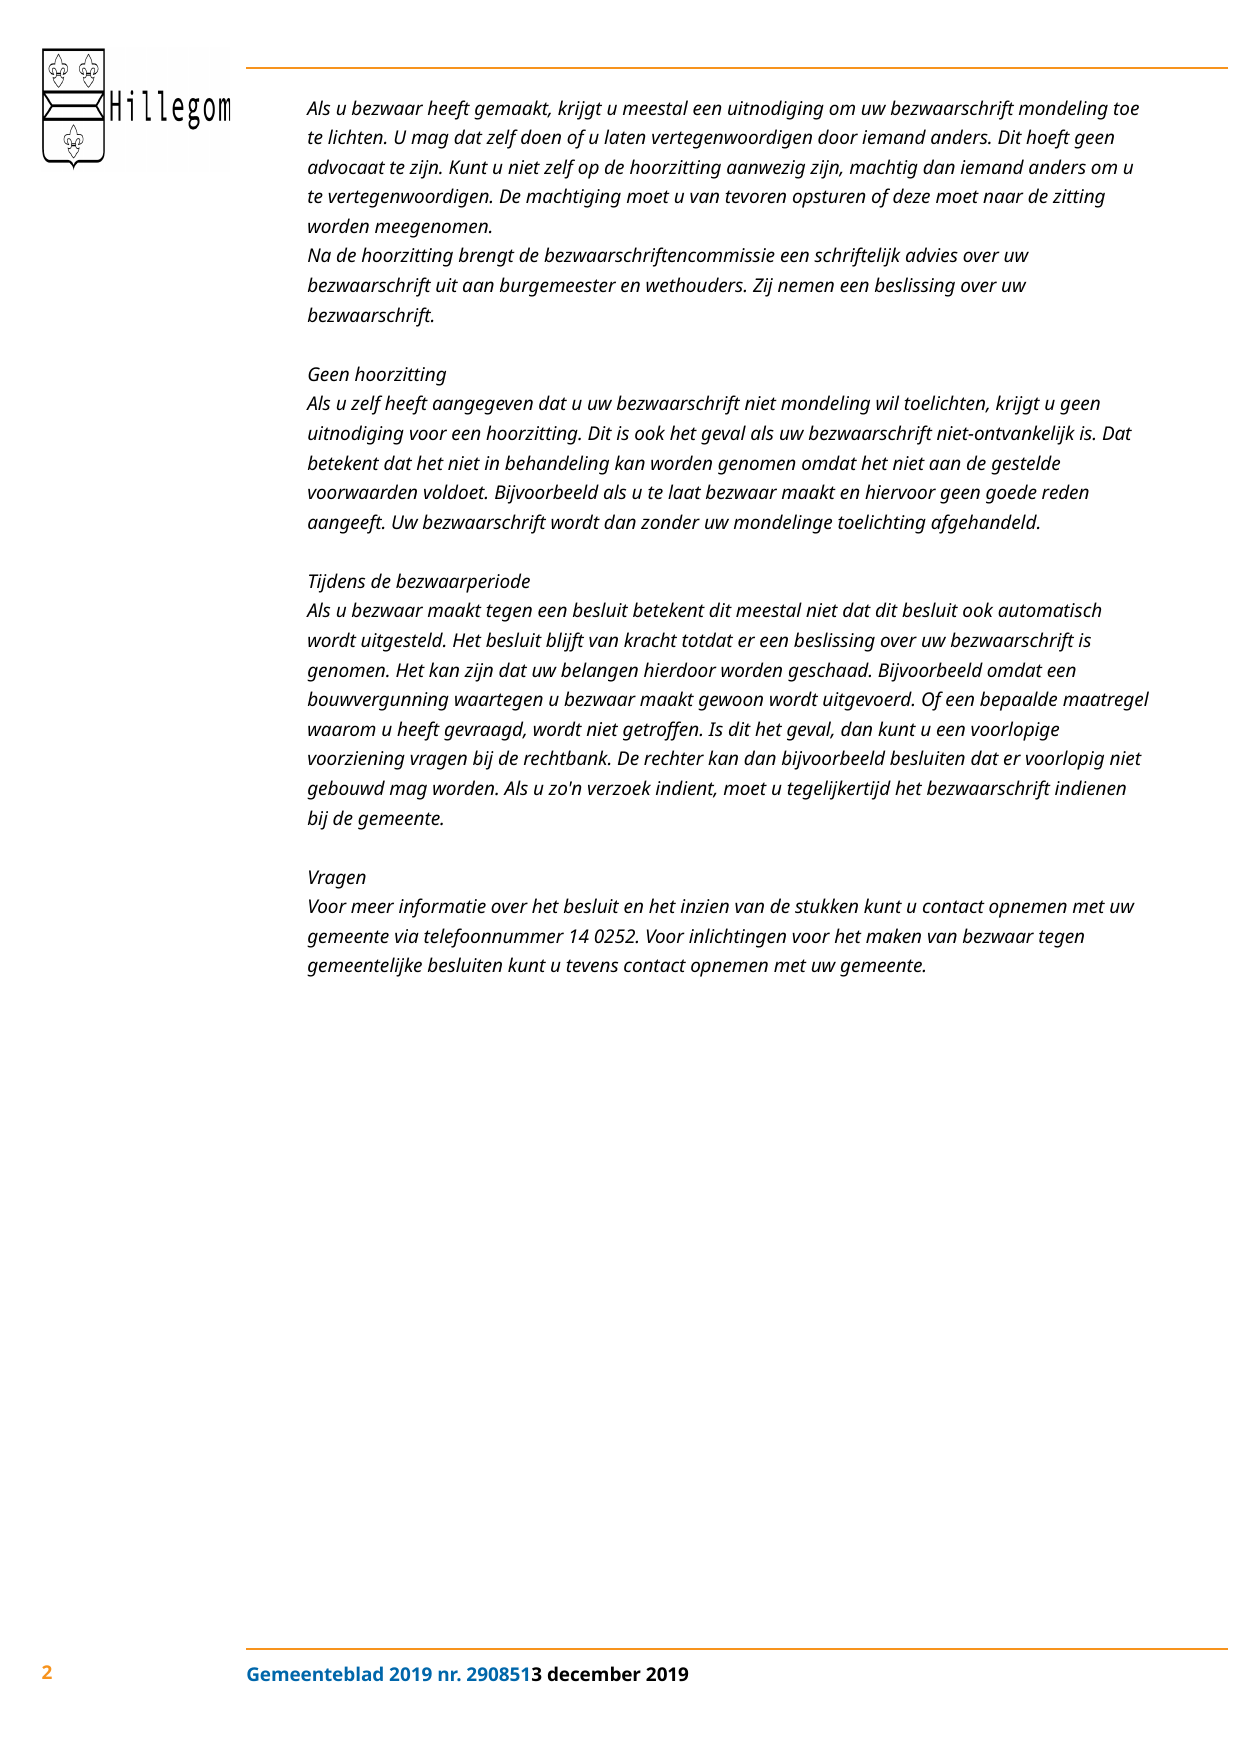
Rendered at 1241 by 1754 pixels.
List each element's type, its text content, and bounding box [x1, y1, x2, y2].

picture [41, 47, 231, 172]
list Als u zelf heeft aangegeven dat u uw bezwaarschrift niet mondeling wil toelichten, krijgt u geen uitnodiging voor een hoorzitting. Dit is ook het geval als uw bezwaarschrift niet-ontvankelijk is. Dat betekent dat het niet in behandeling kan worden genomen omdat het niet aan de gestelde voorwaarden voldoet. Bijvoorbeeld als u te laat bezwaar maakt en hiervoor geen goede reden aangeeft. Uw bezwaarschrift wordt dan zonder uw mondelinge toelichting afgehandeld. [248, 391, 1152, 535]
list Voor meer informatie over het besluit en het inzien van de stukken kunt u contact opnemen met uw gemeente via telefoonnummer 14 0252. Voor inlichtingen voor het maken van bezwaar tegen gemeentelijke besluiten kunt u tevens contact opnemen met uw gemeente. [248, 893, 1152, 978]
list Als u bezwaar maakt tegen een besluit betekent dit meestal niet dat dit besluit ook automatisch wordt uitgesteld. Het besluit blijft van kracht totdat er een beslissing over uw bezwaarschrift is genomen. Het kan zijn dat uw belangen hierdoor worden geschaad. Bijvoorbeeld omdat een bouwvergunning waartegen u bezwaar maakt gewoon wordt uitgevoerd. Of een bepaalde maatregel waarom u heeft gevraagd, wordt niet getroffen. Is dit het geval, dan kunt u een voorlopige voorziening vragen bij de rechtbank. De rechter kan dan bijvoorbeeld besluiten dat er voorlopig niet gebouwd mag worden. Als u zo'n verzoek indient, moet u tegelijkertijd het bezwaarschrift indienen bij de gemeente. [248, 598, 1152, 831]
list Vragen [248, 864, 1152, 890]
list Geen hoorzitting [248, 361, 1152, 387]
list Na de hoorzitting brengt de bezwaarschriftencommissie een schriftelijk advies over uw bezwaarschrift uit aan burgemeester en wethouders. Zij nemen een beslissing over uw bezwaarschrift. [248, 243, 1152, 328]
list Als u bezwaar heeft gemaakt, krijgt u meestal een uitnodiging om uw bezwaarschrift mondeling toe te lichten. U mag dat zelf doen of u laten vertegenwoordigen door iemand anders. Dit hoeft geen advocaat te zijn. Kunt u niet zelf op de hoorzitting aanwezig zijn, machtig dan iemand anders om u te vertegenwoordigen. De machtiging moet u van tevoren opsturen of deze moet naar de zitting worden meegenomen. [248, 95, 1152, 239]
list Tijdens de bezwaarperiode [248, 568, 1152, 594]
